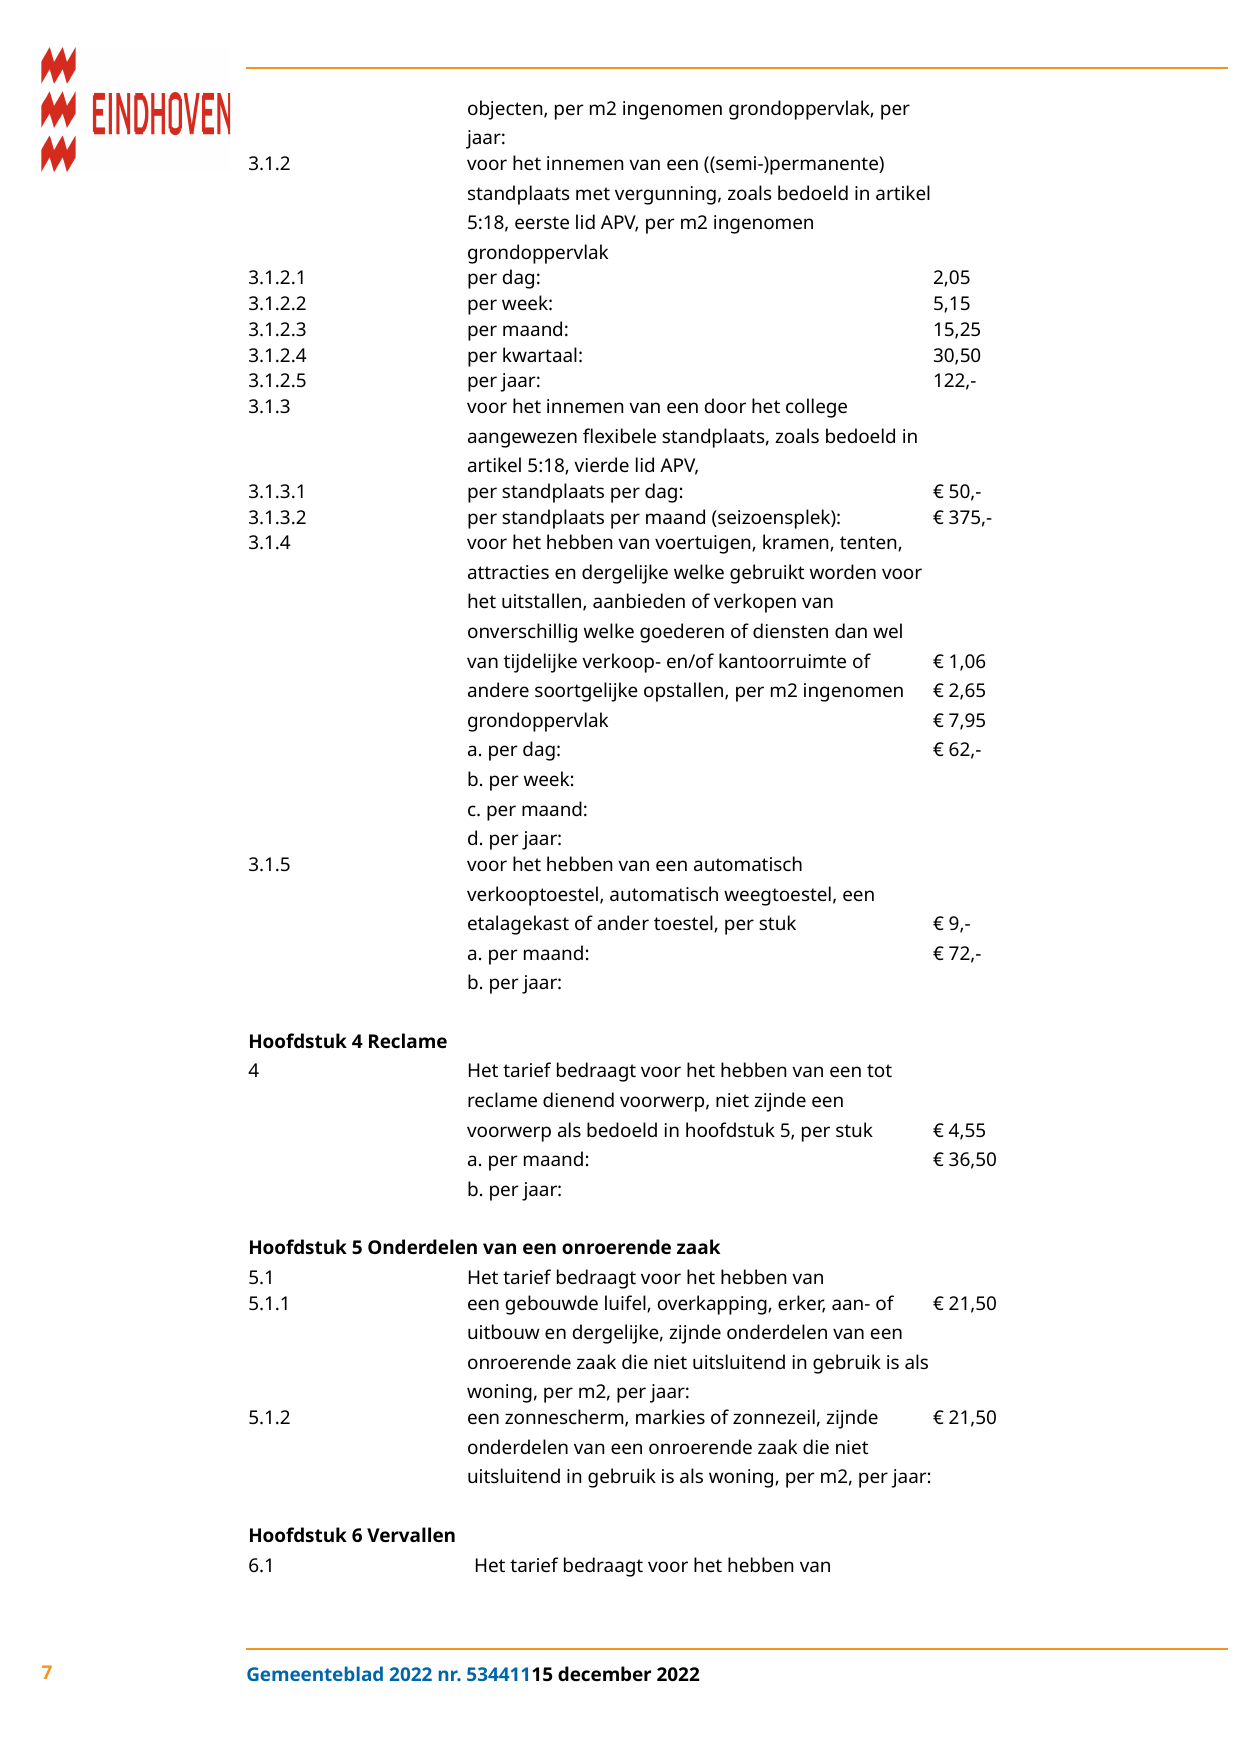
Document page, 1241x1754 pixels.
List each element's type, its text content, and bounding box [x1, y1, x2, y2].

table_cell 3.1.2.5 [248, 368, 467, 393]
table_cell een zonnescherm, markies of zonnezeil, zijnde onderdelen van een onroerende zaak die niet uitsluitend in gebruik is als woning, per m2, per jaar: [467, 1405, 933, 1489]
table_cell 3.1.2.4 [248, 342, 467, 367]
text Hoofdstuk 4 Reclame [248, 1028, 1152, 1054]
table_cell 3.1.3.1 [248, 478, 467, 504]
table_cell voor het innemen van een door het college aangewezen flexibele standplaats, zoals bedoeld in artikel 5:18, vierde lid APV, [467, 393, 933, 478]
table_cell € 9,- € 72,- [933, 851, 1152, 995]
table_cell 3.1.2.2 [248, 290, 467, 316]
table_cell 2,05 [933, 265, 1152, 290]
table_header Het tarief bedraagt voor het hebben van [467, 1264, 1152, 1290]
text Hoofdstuk 6 Vervallen [248, 1522, 1152, 1548]
table_cell per standplaats per maand (seizoensplek): [467, 504, 933, 529]
table_cell voor het innemen van een ((semi-)permanente) standplaats met vergunning, zoals bedoeld in artikel 5:18, eerste lid APV, per m2 ingenomen grondoppervlak [467, 150, 933, 264]
table_cell [933, 393, 1152, 478]
table_cell voor het hebben van een automatisch verkooptoestel, automatisch weegtoestel, een etalagekast of ander toestel, per stuk a. per maand: b. per jaar: [467, 851, 933, 995]
table_cell € 375,- [933, 504, 1152, 529]
table_cell [248, 95, 467, 150]
table_cell 3.1.2.3 [248, 316, 467, 342]
table_cell € 21,50 [933, 1290, 1152, 1404]
table_cell 3.1.2 [248, 150, 467, 264]
table_cell € 21,50 [933, 1405, 1152, 1489]
table_cell 122,- [933, 368, 1152, 393]
table_cell 5,15 [933, 290, 1152, 316]
table_cell per maand: [467, 316, 933, 342]
table_cell 3.1.2.1 [248, 265, 467, 290]
table_header Het tarief bedraagt voor het hebben van een tot reclame dienend voorwerp, niet zijnde een voorwerp als bedoeld in hoofdstuk 5, per stuk a. per maand: b. per jaar: [467, 1058, 933, 1202]
table_cell 3.1.5 [248, 851, 467, 995]
table_header Het tarief bedraagt voor het hebben van [474, 1552, 1152, 1578]
table_header € 4,55 € 36,50 [933, 1058, 1152, 1202]
text Hoofdstuk 5 Onderdelen van een onroerende zaak [248, 1234, 1152, 1260]
table_cell per week: [467, 290, 933, 316]
table_cell per dag: [467, 265, 933, 290]
table_header 4 [248, 1058, 467, 1202]
table_cell [933, 150, 1152, 264]
table_cell per standplaats per dag: [467, 478, 933, 504]
table_cell [933, 95, 1152, 150]
table_cell 3.1.3 [248, 393, 467, 478]
table_cell een gebouwde luifel, overkapping, erker, aan- of uitbouw en dergelijke, zijnde onderdelen van een onroerende zaak die niet uitsluitend in gebruik is als woning, per m2, per jaar: [467, 1290, 933, 1404]
table_cell objecten, per m2 ingenomen grondoppervlak, per jaar: [467, 95, 933, 150]
table_cell 30,50 [933, 342, 1152, 367]
table_cell per jaar: [467, 368, 933, 393]
table_header 5.1 [248, 1264, 467, 1290]
table_cell 15,25 [933, 316, 1152, 342]
table_cell 3.1.4 [248, 530, 467, 851]
table_cell 5.1.1 [248, 1290, 467, 1404]
table_cell per kwartaal: [467, 342, 933, 367]
table_cell voor het hebben van voertuigen, kramen, tenten, attracties en dergelijke welke gebruikt worden voor het uitstallen, aanbieden of verkopen van onverschillig welke goederen of diensten dan wel van tijdelijke verkoop- en/of kantoorruimte of andere soortgelijke opstallen, per m2 ingenomen grondoppervlak a. per dag: b. per week: c. per maand: d. per jaar: [467, 530, 933, 851]
table_cell € 1,06 € 2,65 € 7,95 € 62,- [933, 530, 1152, 851]
table_cell € 50,- [933, 478, 1152, 504]
table_cell 5.1.2 [248, 1405, 467, 1489]
picture [41, 47, 231, 172]
table_cell 3.1.3.2 [248, 504, 467, 529]
table_header 6.1 [248, 1552, 474, 1578]
